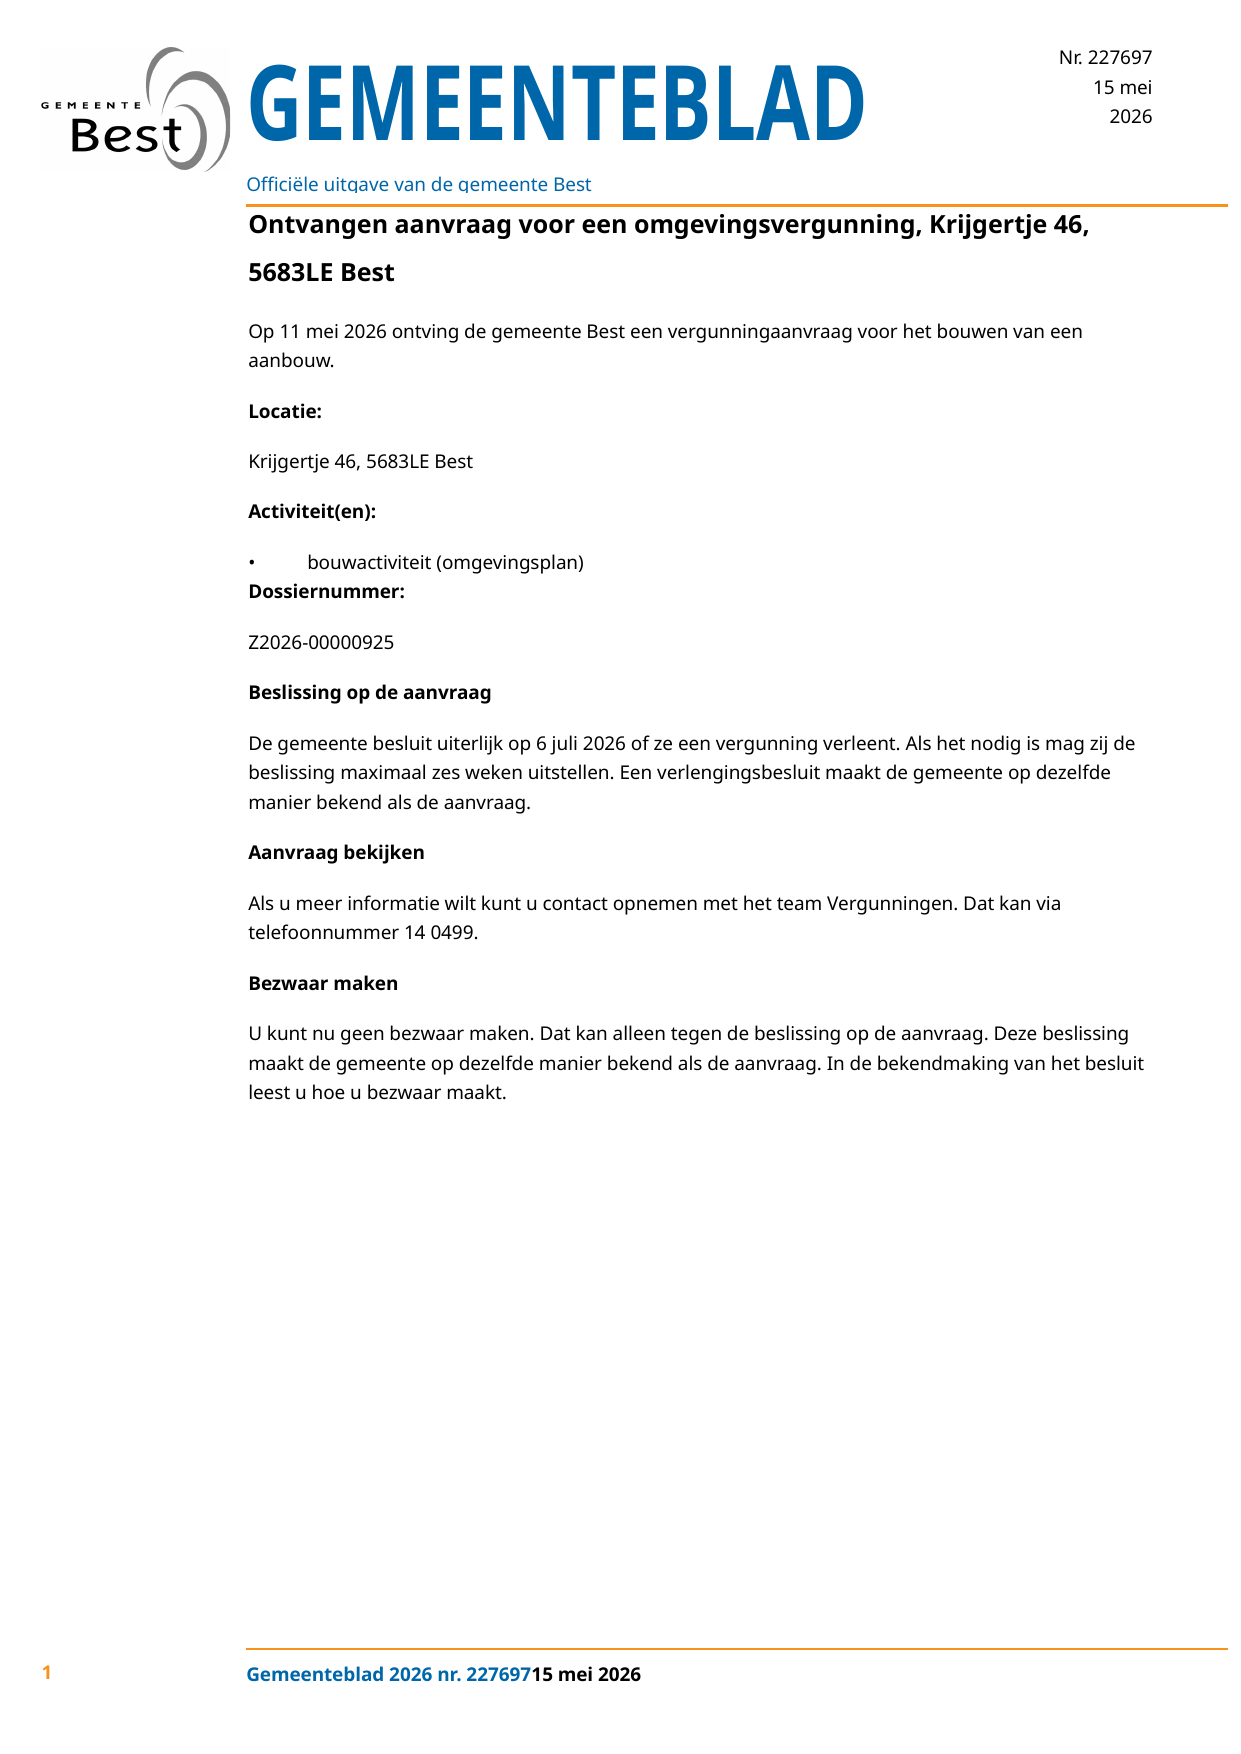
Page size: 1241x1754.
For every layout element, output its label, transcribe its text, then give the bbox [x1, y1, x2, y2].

text Krijgertje 46, 5683LE Best [248, 448, 1152, 474]
list bouwactiviteit (omgevingsplan) [248, 549, 1152, 575]
text Activiteit(en): [248, 499, 1152, 524]
text Beslissing op de aanvraag [248, 679, 1152, 705]
text Aanvraag bekijken [248, 839, 1152, 865]
text Als u meer informatie wilt kunt u contact opnemen met het team Vergunningen. Dat kan via telefoonnummer 14 0499. [248, 890, 1152, 945]
text Ontvangen aanvraag voor een omgevingsvergunning, Krijgertje 46, 5683LE Best [248, 207, 1152, 288]
text De gemeente besluit uiterlijk op 6 juli 2026 of ze een vergunning verleent. Als het nodig is mag zij de beslissing maximaal zes weken uitstellen. Een verlengingsbesluit maakt de gemeente op dezelfde manier bekend als de aanvraag. [248, 730, 1152, 815]
text Locatie: [248, 398, 1152, 424]
text Op 11 mei 2026 ontving de gemeente Best een vergunningaanvraag voor het bouwen van een aanbouw. [248, 318, 1152, 373]
text U kunt nu geen bezwaar maken. Dat kan alleen tegen de beslissing op de aanvraag. Deze beslissing maakt de gemeente op dezelfde manier bekend als de aanvraag. In de bekendmaking van het besluit leest u hoe u bezwaar maakt. [248, 1020, 1152, 1105]
text Bezwaar maken [248, 970, 1152, 996]
text Dossiernummer: [248, 579, 1152, 604]
picture [41, 47, 231, 172]
text Z2026-00000925 [248, 629, 1152, 655]
